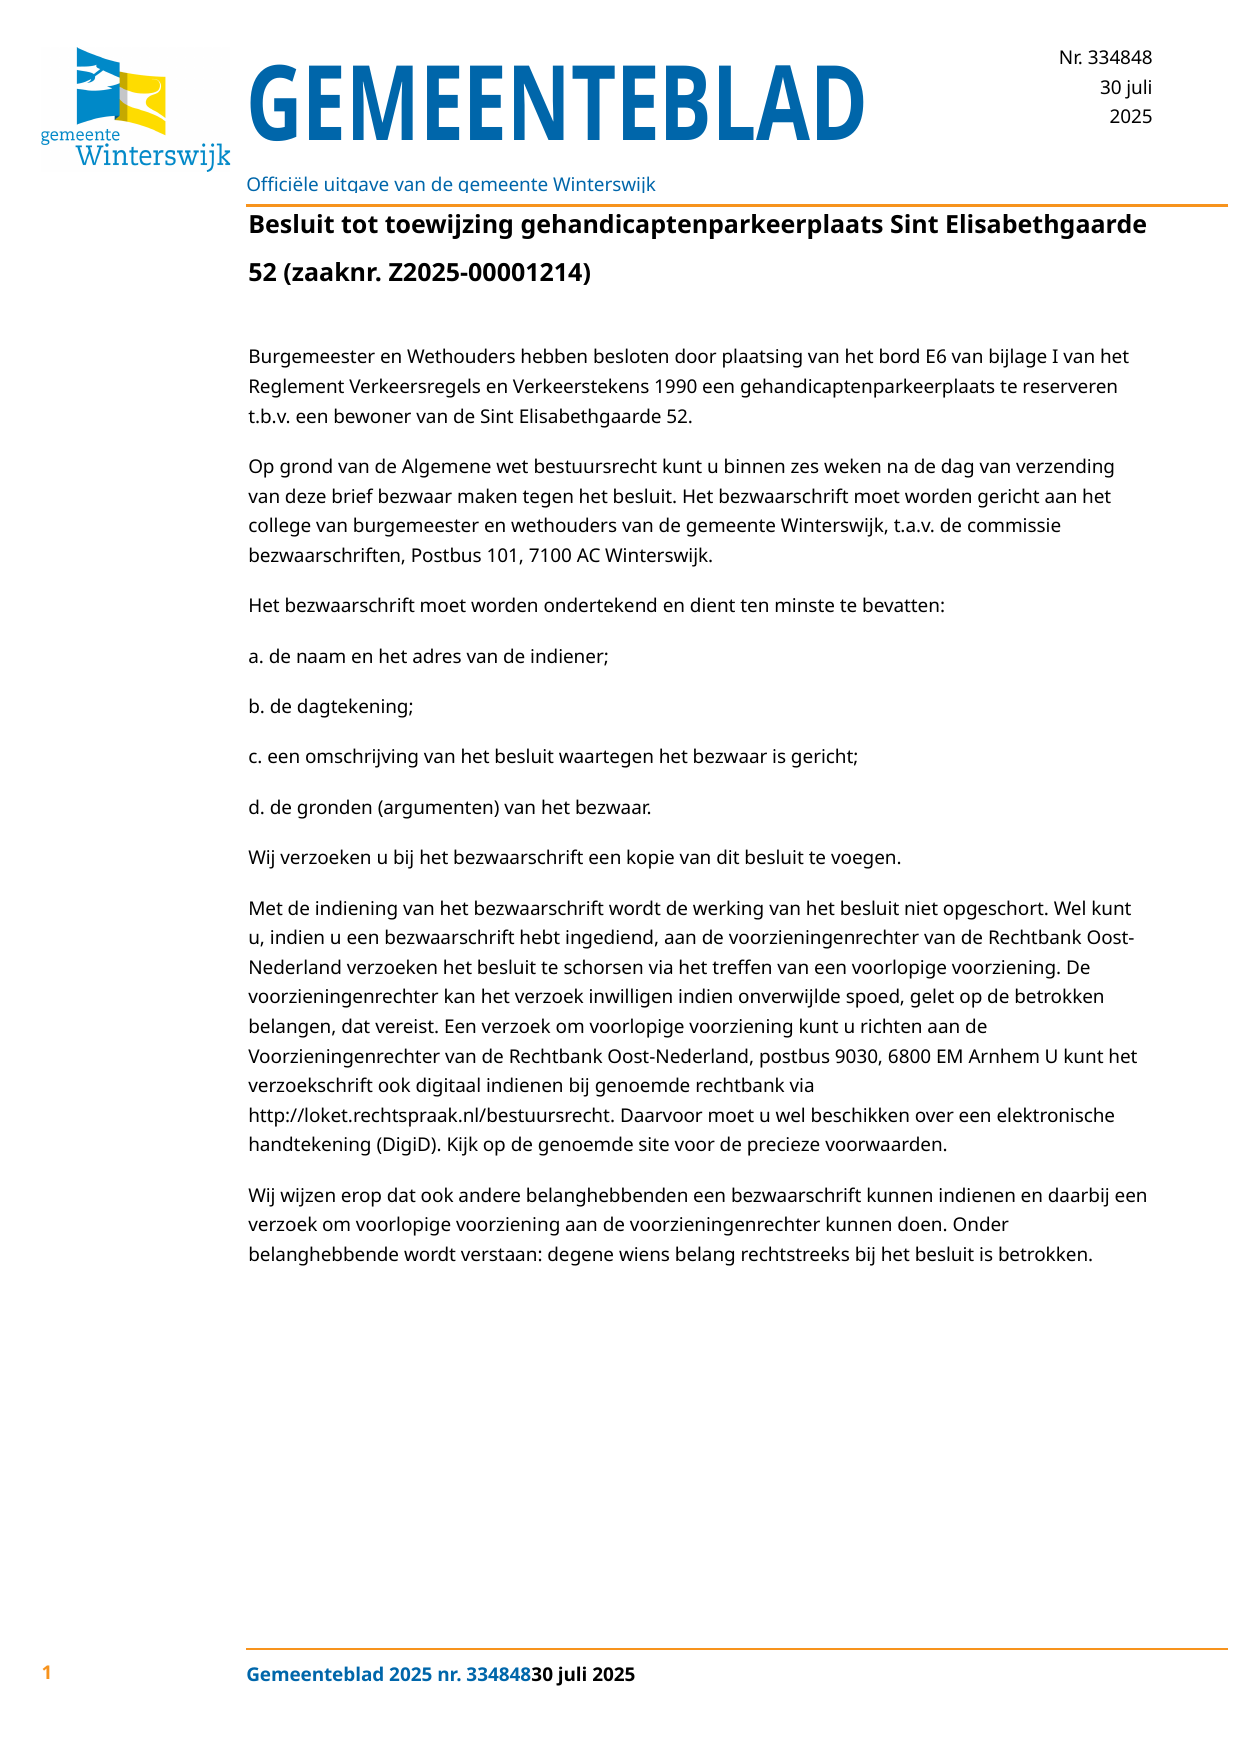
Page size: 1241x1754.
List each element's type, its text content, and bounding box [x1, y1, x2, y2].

text c. een omschrijving van het besluit waartegen het bezwaar is gericht; [248, 744, 1152, 769]
text Besluit tot toewijzing gehandicaptenparkeerplaats Sint Elisabethgaarde 52 (zaaknr. Z2025-00001214) [248, 207, 1152, 288]
text Met de indiening van het bezwaarschrift wordt de werking van het besluit niet opgeschort. Wel kunt u, indien u een bezwaarschrift hebt ingediend, aan de voorzieningenrechter van de Rechtbank Oost-Nederland verzoeken het besluit te schorsen via het treffen van een voorlopige voorziening. De voorzieningenrechter kan het verzoek inwilligen indien onverwijlde spoed, gelet op de betrokken belangen, dat vereist. Een verzoek om voorlopige voorziening kunt u richten aan de Voorzieningenrechter van de Rechtbank Oost-Nederland, postbus 9030, 6800 EM Arnhem U kunt het verzoekschrift ook digitaal indienen bij genoemde rechtbank via http://loket.rechtspraak.nl/bestuursrecht. Daarvoor moet u wel beschikken over een elektronische handtekening (DigiD). Kijk op de genoemde site voor de precieze voorwaarden. [248, 895, 1152, 1157]
text Burgemeester en Wethouders hebben besloten door plaatsing van het bord E6 van bijlage I van het Reglement Verkeersregels en Verkeerstekens 1990 een gehandicaptenparkeerplaats te reserveren t.b.v. een bewoner van de Sint Elisabethgaarde 52. [248, 344, 1152, 428]
text Op grond van de Algemene wet bestuursrecht kunt u binnen zes weken na de dag van verzending van deze brief bezwaar maken tegen het besluit. Het bezwaarschrift moet worden gericht aan het college van burgemeester en wethouders van de gemeente Winterswijk, t.a.v. de commissie bezwaarschriften, Postbus 101, 7100 AC Winterswijk. [248, 453, 1152, 568]
text Wij verzoeken u bij het bezwaarschrift een kopie van dit besluit te voegen. [248, 844, 1152, 870]
text b. de dagtekening; [248, 693, 1152, 719]
picture [225, 153, 231, 162]
picture [41, 47, 231, 172]
text Het bezwaarschrift moet worden ondertekend en dient ten minste te bevatten: [248, 592, 1152, 618]
text Wij wijzen erop dat ook andere belanghebbenden een bezwaarschrift kunnen indienen en daarbij een verzoek om voorlopige voorziening aan de voorzieningenrechter kunnen doen. Onder belanghebbende wordt verstaan: degene wiens belang rechtstreeks bij het besluit is betrokken. [248, 1182, 1152, 1267]
text d. de gronden (argumenten) van het bezwaar. [248, 794, 1152, 820]
text a. de naam en het adres van de indiener; [248, 643, 1152, 668]
